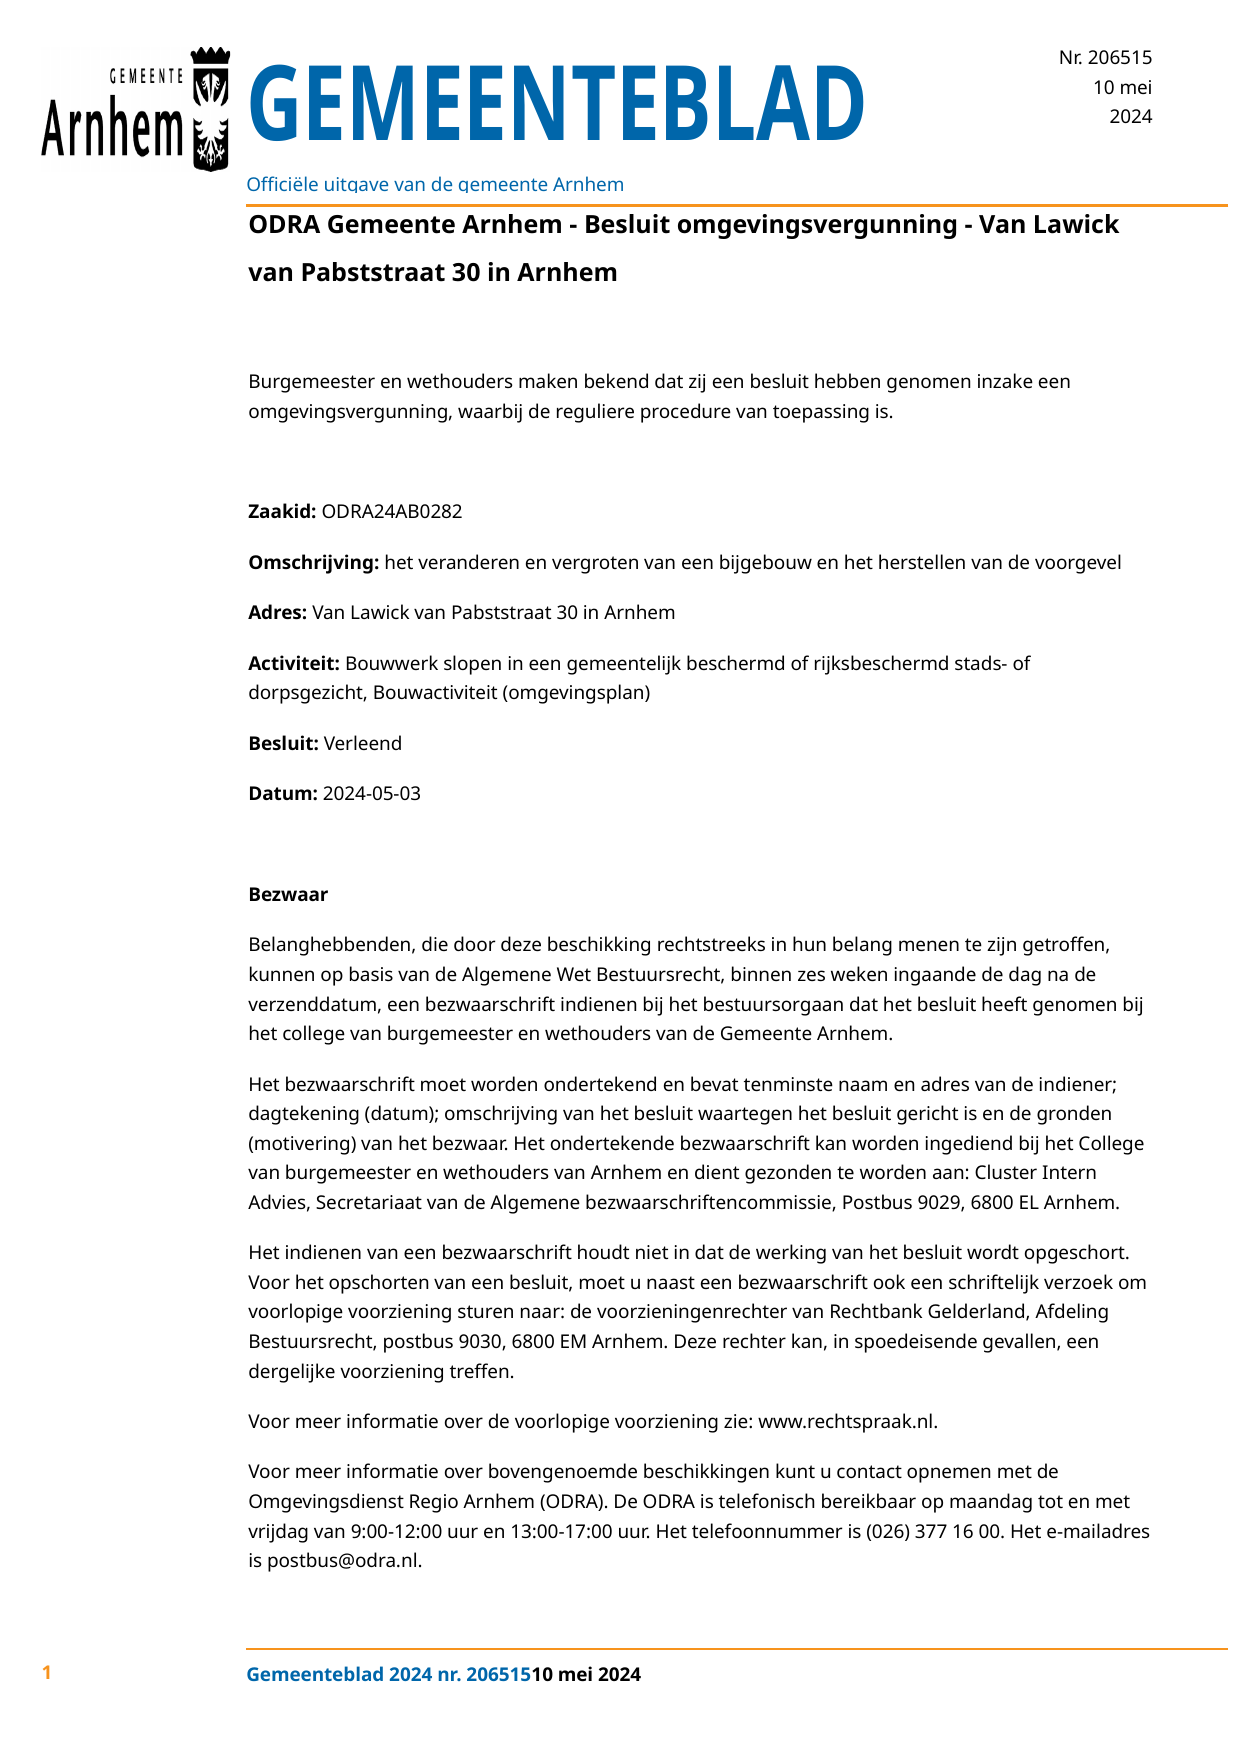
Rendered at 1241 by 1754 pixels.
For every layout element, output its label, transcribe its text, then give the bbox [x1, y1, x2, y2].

text Activiteit: Bouwwerk slopen in een gemeentelijk beschermd of rijksbeschermd stads- of dorpsgezicht, Bouwactiviteit (omgevingsplan) [248, 650, 1152, 705]
text Belanghebbenden, die door deze beschikking rechtstreeks in hun belang menen te zijn getroffen, kunnen op basis van de Algemene Wet Bestuursrecht, binnen zes weken ingaande de dag na de verzenddatum, een bezwaarschrift indienen bij het bestuursorgaan dat het besluit heeft genomen bij het college van burgemeester en wethouders van de Gemeente Arnhem. [248, 932, 1152, 1046]
picture [41, 47, 231, 172]
text Besluit: Verleend [248, 730, 1152, 756]
text Voor meer informatie over bovengenoemde beschikkingen kunt u contact opnemen met de Omgevingsdienst Regio Arnhem (ODRA). De ODRA is telefonisch bereikbaar op maandag tot en met vrijdag van 9:00-12:00 uur en 13:00-17:00 uur. Het telefoonnummer is (026) 377 16 00. Het e-mailadres is postbus@odra.nl. [248, 1459, 1152, 1573]
text Zaakid: ODRA24AB0282 [248, 499, 1152, 524]
text Het indienen van een bezwaarschrift houdt niet in dat de werking van het besluit wordt opgeschort. Voor het opschorten van een besluit, moet u naast een bezwaarschrift ook een schriftelijk verzoek om voorlopige voorziening sturen naar: de voorzieningenrechter van Rechtbank Gelderland, Afdeling Bestuursrecht, postbus 9030, 6800 EM Arnhem. Deze rechter kan, in spoedeisende gevallen, een dergelijke voorziening treffen. [248, 1239, 1152, 1384]
text Bezwaar [248, 881, 1152, 907]
text Datum: 2024-05-03 [248, 780, 1152, 806]
text Het bezwaarschrift moet worden ondertekend en bevat tenminste naam en adres van de indiener; dagtekening (datum); omschrijving van het besluit waartegen het besluit gericht is en de gronden (motivering) van het bezwaar. Het ondertekende bezwaarschrift kan worden ingediend bij het College van burgemeester en wethouders van Arnhem en dient gezonden te worden aan: Cluster Intern Advies, Secretariaat van de Algemene bezwaarschriftencommissie, Postbus 9029, 6800 EL Arnhem. [248, 1071, 1152, 1215]
text Omschrijving: het veranderen en vergroten van een bijgebouw en het herstellen van de voorgevel [248, 549, 1152, 575]
text Voor meer informatie over de voorlopige voorziening zie: www.rechtspraak.nl. [248, 1408, 1152, 1434]
text Burgemeester en wethouders maken bekend dat zij een besluit hebben genomen inzake een omgevingsvergunning, waarbij de reguliere procedure van toepassing is. [248, 368, 1152, 424]
text ODRA Gemeente Arnhem - Besluit omgevingsvergunning - Van Lawick van Pabststraat 30 in Arnhem [248, 207, 1152, 288]
text Adres: Van Lawick van Pabststraat 30 in Arnhem [248, 599, 1152, 625]
